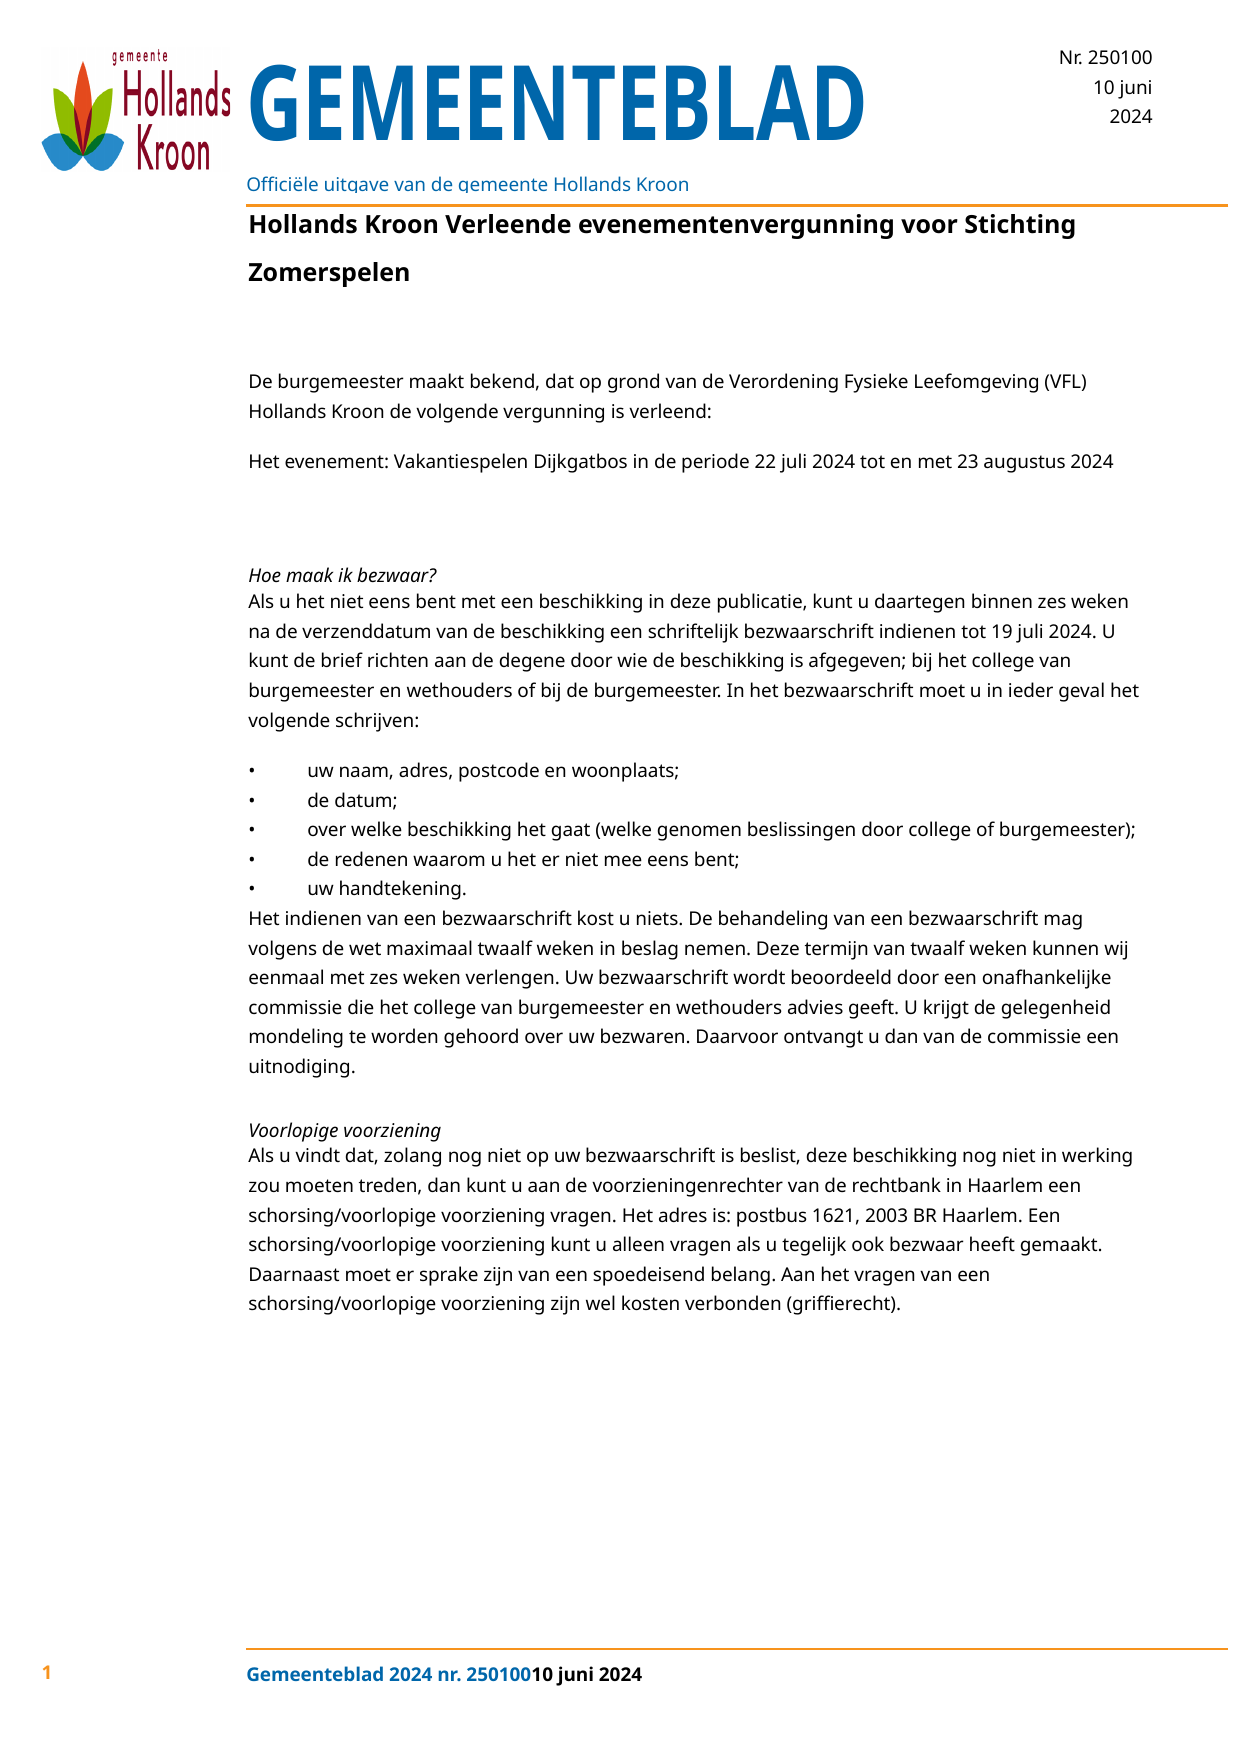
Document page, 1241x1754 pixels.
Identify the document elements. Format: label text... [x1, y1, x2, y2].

list de datum; [248, 787, 1152, 812]
text Het indienen van een bezwaarschrift kost u niets. De behandeling van een bezwaarschrift mag volgens de wet maximaal twaalf weken in beslag nemen. Deze termijn van twaalf weken kunnen wij eenmaal met zes weken verlengen. Uw bezwaarschrift wordt beoordeeld door een onafhankelijke commissie die het college van burgemeester en wethouders advies geeft. U krijgt de gelegenheid mondeling te worden gehoord over uw bezwaren. Daarvoor ontvangt u dan van de commissie een uitnodiging. [248, 905, 1152, 1079]
text Hoe maak ik bezwaar? [248, 563, 1152, 588]
list uw naam, adres, postcode en woonplaats; [248, 757, 1152, 783]
text De burgemeester maakt bekend, dat op grond van de Verordening Fysieke Leefomgeving (VFL) Hollands Kroon de volgende vergunning is verleend: [248, 368, 1152, 424]
text Als u vindt dat, zolang nog niet op uw bezwaarschrift is beslist, deze beschikking nog niet in werking zou moeten treden, dan kunt u aan de voorzieningenrechter van de rechtbank in Haarlem een schorsing/voorlopige voorziening vragen. Het adres is: postbus 1621, 2003 BR Haarlem. Een schorsing/voorlopige voorziening kunt u alleen vragen als u tegelijk ook bezwaar heeft gemaakt. Daarnaast moet er sprake zijn van een spoedeisend belang. Aan het vragen van een schorsing/voorlopige voorziening zijn wel kosten verbonden (griffierecht). [248, 1143, 1152, 1316]
text Hollands Kroon Verleende evenementenvergunning voor Stichting Zomerspelen [248, 207, 1152, 288]
picture [41, 47, 231, 172]
text Voorlopige voorziening [248, 1117, 1152, 1143]
list uw handtekening. [248, 876, 1152, 901]
text Het evenement: Vakantiespelen Dijkgatbos in de periode 22 juli 2024 tot en met 23 augustus 2024 [248, 448, 1152, 474]
text Als u het niet eens bent met een beschikking in deze publicatie, kunt u daartegen binnen zes weken na de verzenddatum van de beschikking een schriftelijk bezwaarschrift indienen tot 19 juli 2024. U kunt de brief richten aan de degene door wie de beschikking is afgegeven; bij het college van burgemeester en wethouders of bij de burgemeester. In het bezwaarschrift moet u in ieder geval het volgende schrijven: [248, 588, 1152, 732]
list over welke beschikking het gaat (welke genomen beslissingen door college of burgemeester); [248, 816, 1152, 842]
list de redenen waarom u het er niet mee eens bent; [248, 846, 1152, 872]
